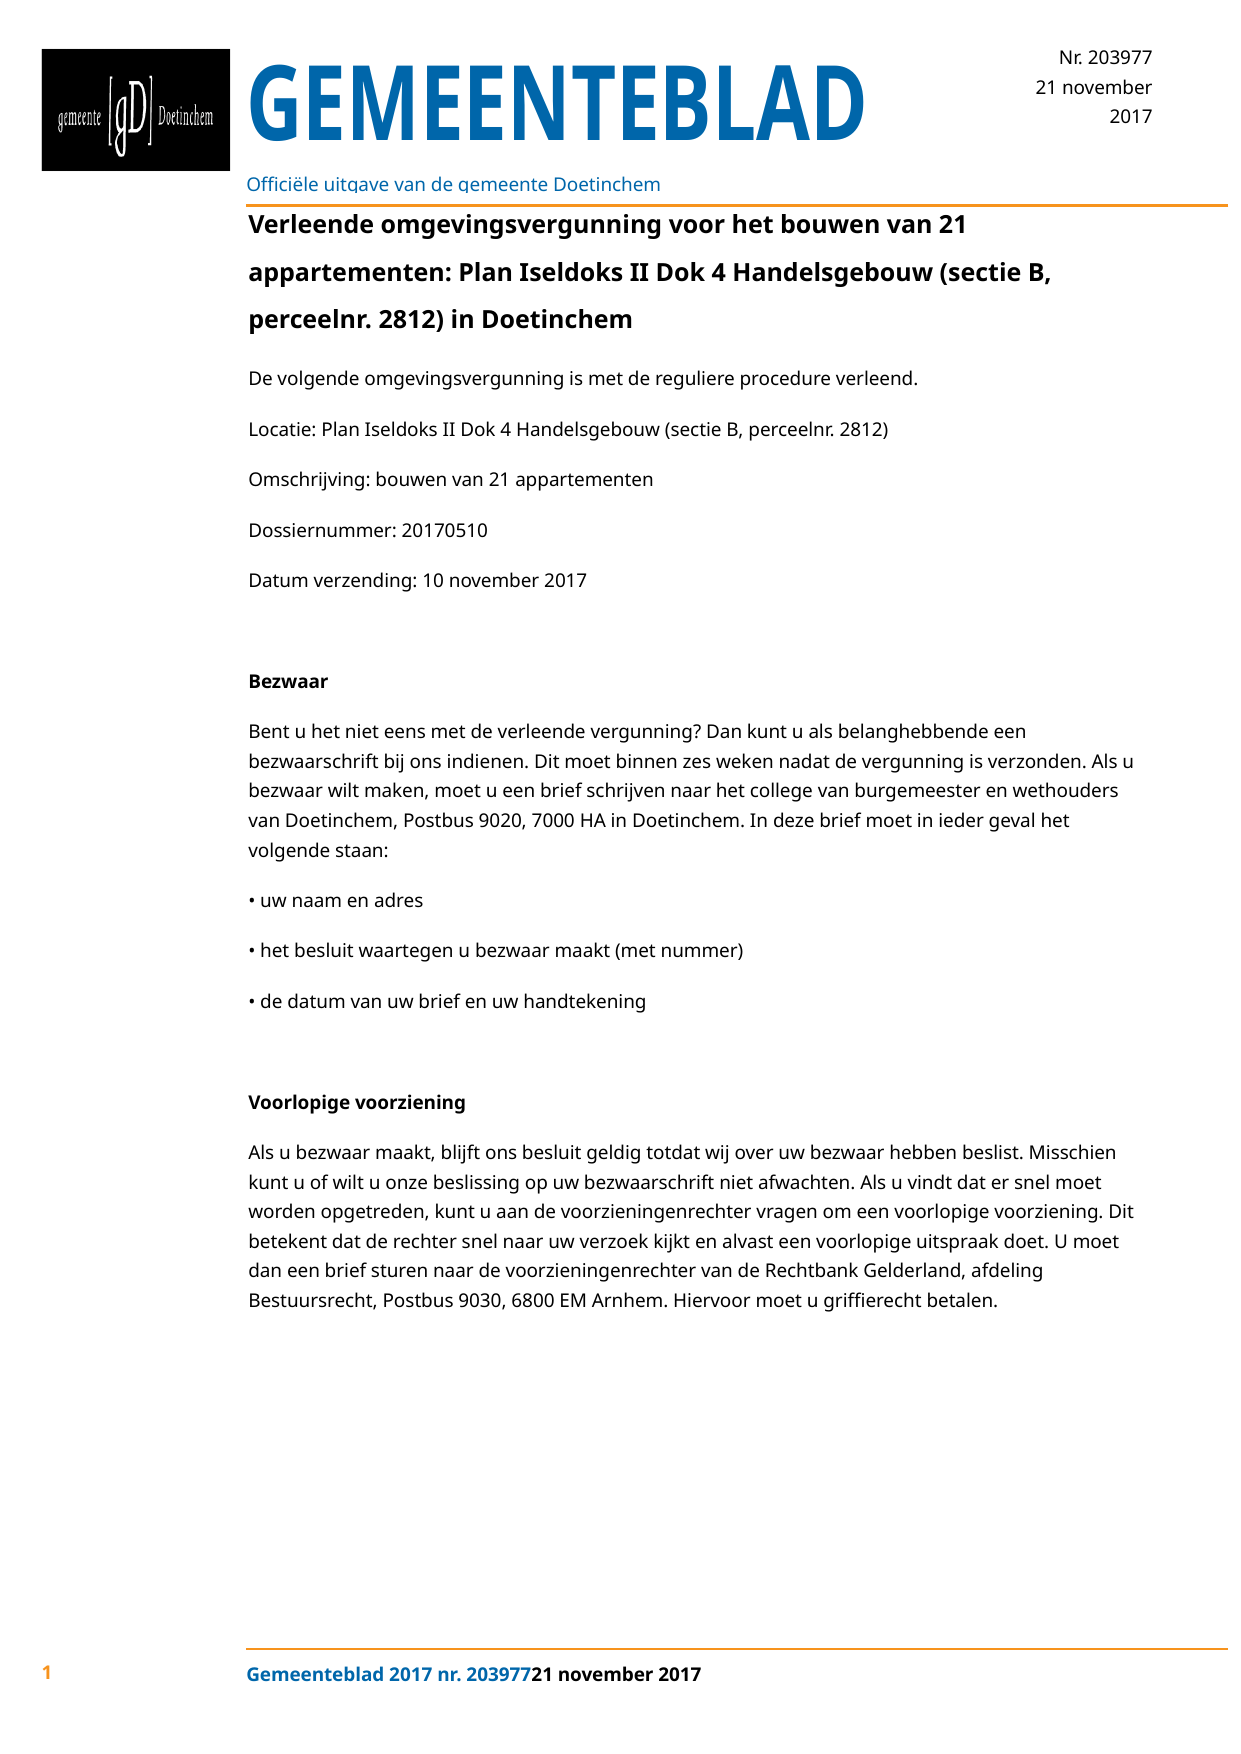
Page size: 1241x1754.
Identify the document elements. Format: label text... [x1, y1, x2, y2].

text Bezwaar [248, 668, 1152, 694]
text Datum verzending: 10 november 2017 [248, 567, 1152, 593]
text • de datum van uw brief en uw handtekening [248, 988, 1152, 1014]
text De volgende omgevingsvergunning is met de reguliere procedure verleend. [248, 366, 1152, 391]
text • het besluit waartegen u bezwaar maakt (met nummer) [248, 938, 1152, 963]
text Omschrijving: bouwen van 21 appartementen [248, 466, 1152, 492]
picture [41, 47, 231, 172]
text Bent u het niet eens met de verleende vergunning? Dan kunt u als belanghebbende een bezwaarschrift bij ons indienen. Dit moet binnen zes weken nadat de vergunning is verzonden. Als u bezwaar wilt maken, moet u een brief schrijven naar het college van burgemeester en wethouders van Doetinchem, Postbus 9020, 7000 HA in Doetinchem. In deze brief moet in ieder geval het volgende staan: [248, 718, 1152, 862]
text Verleende omgevingsvergunning voor het bouwen van 21 appartementen: Plan Iseldoks II Dok 4 Handelsgebouw (sectie B, perceelnr. 2812) in Doetinchem [248, 207, 1152, 336]
text Als u bezwaar maakt, blijft ons besluit geldig totdat wij over uw bezwaar hebben beslist. Misschien kunt u of wilt u onze beslissing op uw bezwaarschrift niet afwachten. Als u vindt dat er snel moet worden opgetreden, kunt u aan de voorzieningenrechter vragen om een voorlopige voorziening. Dit betekent dat de rechter snel naar uw verzoek kijkt en alvast een voorlopige uitspraak doet. U moet dan een brief sturen naar de voorzieningenrechter van de Rechtbank Gelderland, afdeling Bestuursrecht, Postbus 9030, 6800 EM Arnhem. Hiervoor moet u griffierecht betalen. [248, 1139, 1152, 1313]
text Dossiernummer: 20170510 [248, 517, 1152, 542]
text Voorlopige voorziening [248, 1089, 1152, 1114]
text • uw naam en adres [248, 887, 1152, 913]
text Locatie: Plan Iseldoks II Dok 4 Handelsgebouw (sectie B, perceelnr. 2812) [248, 416, 1152, 442]
